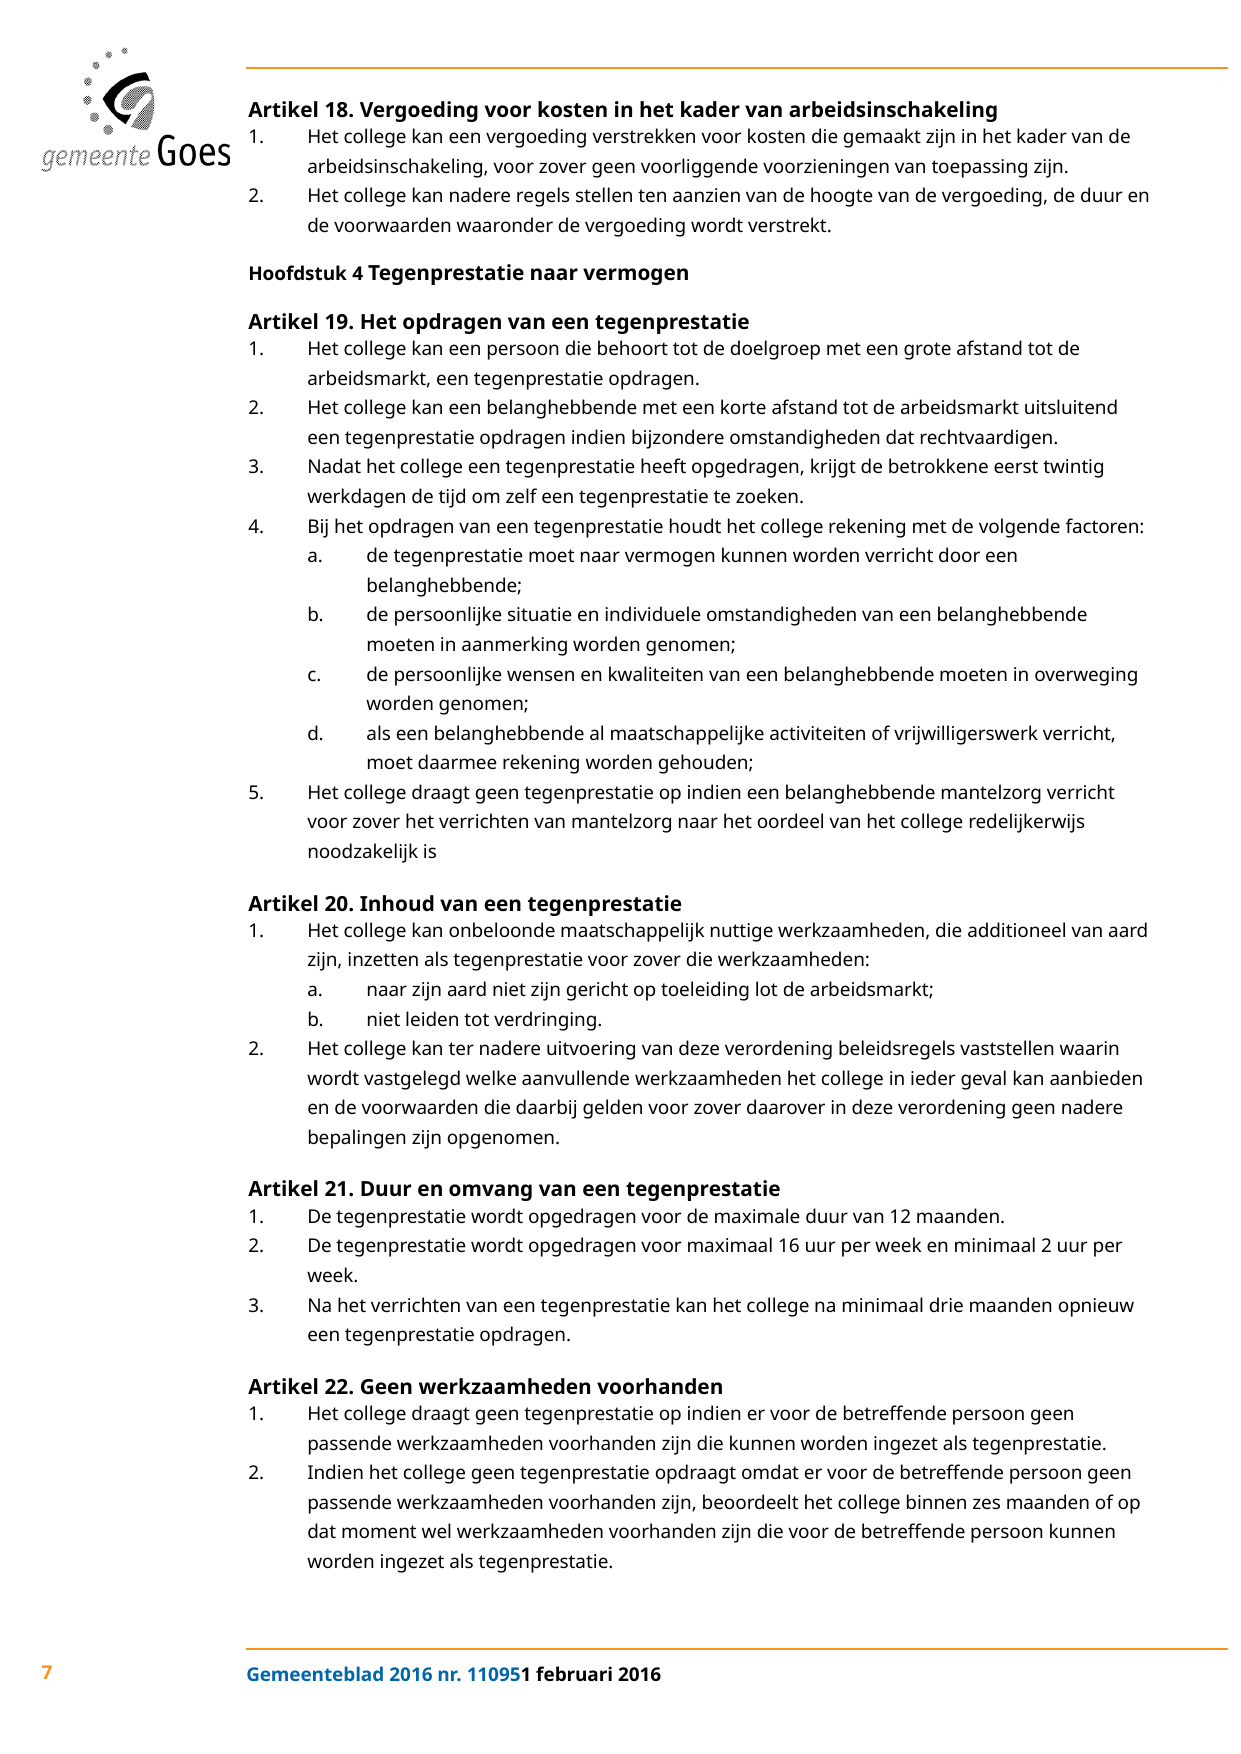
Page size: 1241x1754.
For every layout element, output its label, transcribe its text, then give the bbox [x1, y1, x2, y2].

picture [41, 47, 231, 172]
list Het college kan nadere regels stellen ten aanzien van de hoogte van de vergoeding, de duur en de voorwaarden waaronder de vergoeding wordt verstrekt. [248, 182, 1152, 238]
list De tegenprestatie wordt opgedragen voor maximaal 16 uur per week en minimaal 2 uur per week. [248, 1233, 1152, 1288]
list Het college kan onbeloonde maatschappelijk nuttige werkzaamheden, die additioneel van aard zijn, inzetten als tegenprestatie voor zover die werkzaamheden: [248, 917, 1152, 972]
text Artikel 18. Vergoeding voor kosten in het kader van arbeidsinschakeling [248, 95, 1152, 123]
text Artikel 22. Geen werkzaamheden voorhanden [248, 1372, 1152, 1400]
list Nadat het college een tegenprestatie heeft opgedragen, krijgt de betrokkene eerst twintig werkdagen de tijd om zelf een tegenprestatie te zoeken. [248, 454, 1152, 509]
list Het college kan een vergoeding verstrekken voor kosten die gemaakt zijn in het kader van de arbeidsinschakeling, voor zover geen voorliggende voorzieningen van toepassing zijn. [248, 123, 1152, 178]
text Artikel 21. Duur en omvang van een tegenprestatie [248, 1174, 1152, 1203]
text Artikel 20. Inhoud van een tegenprestatie [248, 889, 1152, 917]
list de persoonlijke wensen en kwaliteiten van een belanghebbende moeten in overweging worden genomen; [307, 661, 1152, 716]
list de tegenprestatie moet naar vermogen kunnen worden verricht door een belanghebbende; [307, 542, 1152, 598]
list niet leiden tot verdringing. [307, 1006, 1152, 1032]
list Bij het opdragen van een tegenprestatie houdt het college rekening met de volgende factoren: [248, 513, 1152, 538]
list De tegenprestatie wordt opgedragen voor de maximale duur van 12 maanden. [248, 1203, 1152, 1229]
list Het college kan een belanghebbende met een korte afstand tot de arbeidsmarkt uitsluitend een tegenprestatie opdragen indien bijzondere omstandigheden dat rechtvaardigen. [248, 394, 1152, 450]
text Hoofdstuk 4 Tegenprestatie naar vermogen [248, 258, 1152, 286]
list als een belanghebbende al maatschappelijke activiteiten of vrijwilligerswerk verricht, moet daarmee rekening worden gehouden; [307, 720, 1152, 775]
list Het college draagt geen tegenprestatie op indien een belanghebbende mantelzorg verricht voor zover het verrichten van mantelzorg naar het oordeel van het college redelijkerwijs noodzakelijk is [248, 779, 1152, 864]
list Het college kan een persoon die behoort tot de doelgroep met een grote afstand tot de arbeidsmarkt, een tegenprestatie opdragen. [248, 335, 1152, 391]
list de persoonlijke situatie en individuele omstandigheden van een belanghebbende moeten in aanmerking worden genomen; [307, 602, 1152, 657]
list Het college kan ter nadere uitvoering van deze verordening beleidsregels vaststellen waarin wordt vastgelegd welke aanvullende werkzaamheden het college in ieder geval kan aanbieden en de voorwaarden die daarbij gelden voor zover daarover in deze verordening geen nadere bepalingen zijn opgenomen. [248, 1035, 1152, 1150]
list Het college draagt geen tegenprestatie op indien er voor de betreffende persoon geen passende werkzaamheden voorhanden zijn die kunnen worden ingezet als tegenprestatie. [248, 1400, 1152, 1456]
list Na het verrichten van een tegenprestatie kan het college na minimaal drie maanden opnieuw een tegenprestatie opdragen. [248, 1292, 1152, 1347]
text Artikel 19. Het opdragen van een tegenprestatie [248, 307, 1152, 335]
list Indien het college geen tegenprestatie opdraagt omdat er voor de betreffende persoon geen passende werkzaamheden voorhanden zijn, beoordeelt het college binnen zes maanden of op dat moment wel werkzaamheden voorhanden zijn die voor de betreffende persoon kunnen worden ingezet als tegenprestatie. [248, 1459, 1152, 1574]
list naar zijn aard niet zijn gericht op toeleiding lot de arbeidsmarkt; [307, 976, 1152, 1002]
